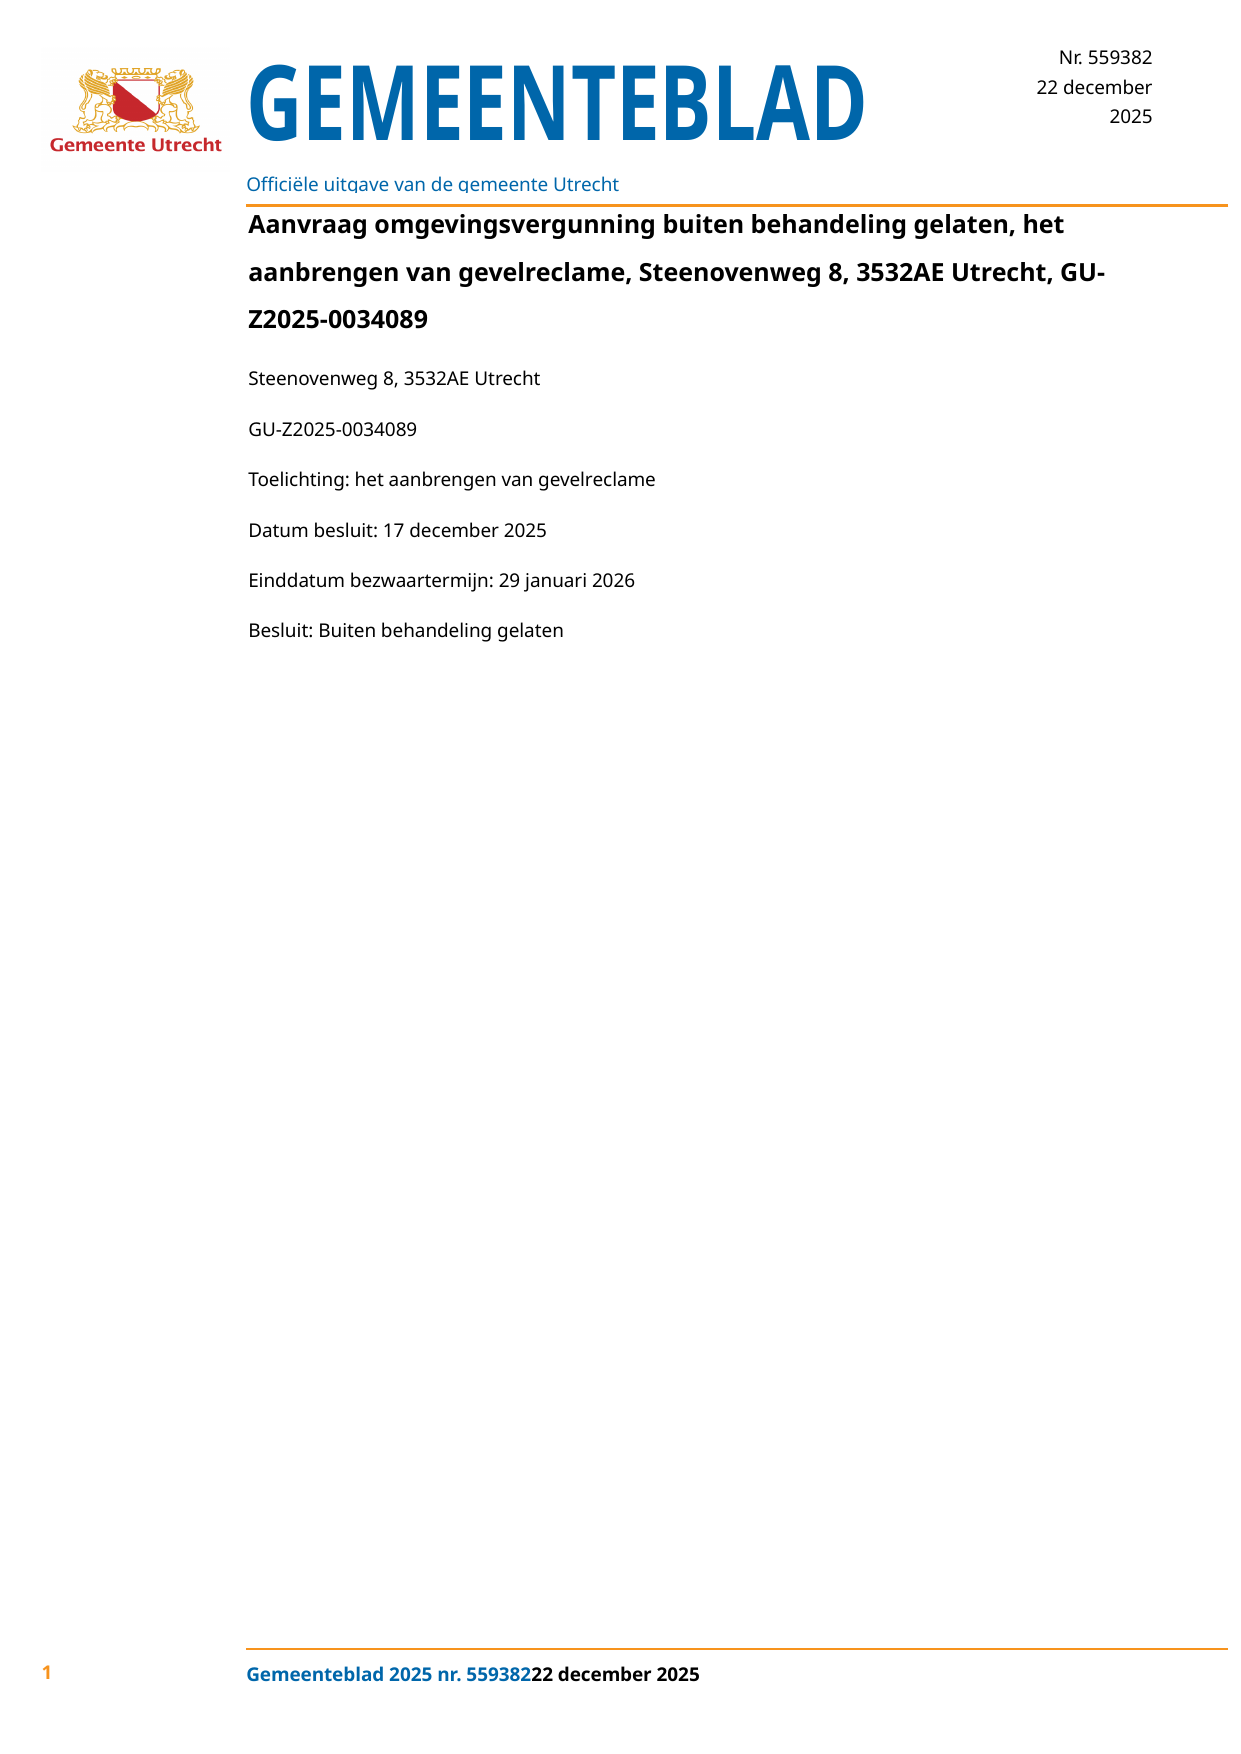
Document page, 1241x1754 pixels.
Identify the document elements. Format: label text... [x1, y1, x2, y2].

text Datum besluit: 17 december 2025 [248, 517, 1152, 542]
text Aanvraag omgevingsvergunning buiten behandeling gelaten, het aanbrengen van gevelreclame, Steenovenweg 8, 3532AE Utrecht, GU-Z2025-0034089 [248, 207, 1152, 336]
text GU-Z2025-0034089 [248, 416, 1152, 442]
text Toelichting: het aanbrengen van gevelreclame [248, 466, 1152, 492]
text Steenovenweg 8, 3532AE Utrecht [248, 366, 1152, 391]
text Besluit: Buiten behandeling gelaten [248, 618, 1152, 643]
picture [41, 47, 231, 172]
text Einddatum bezwaartermijn: 29 januari 2026 [248, 567, 1152, 593]
